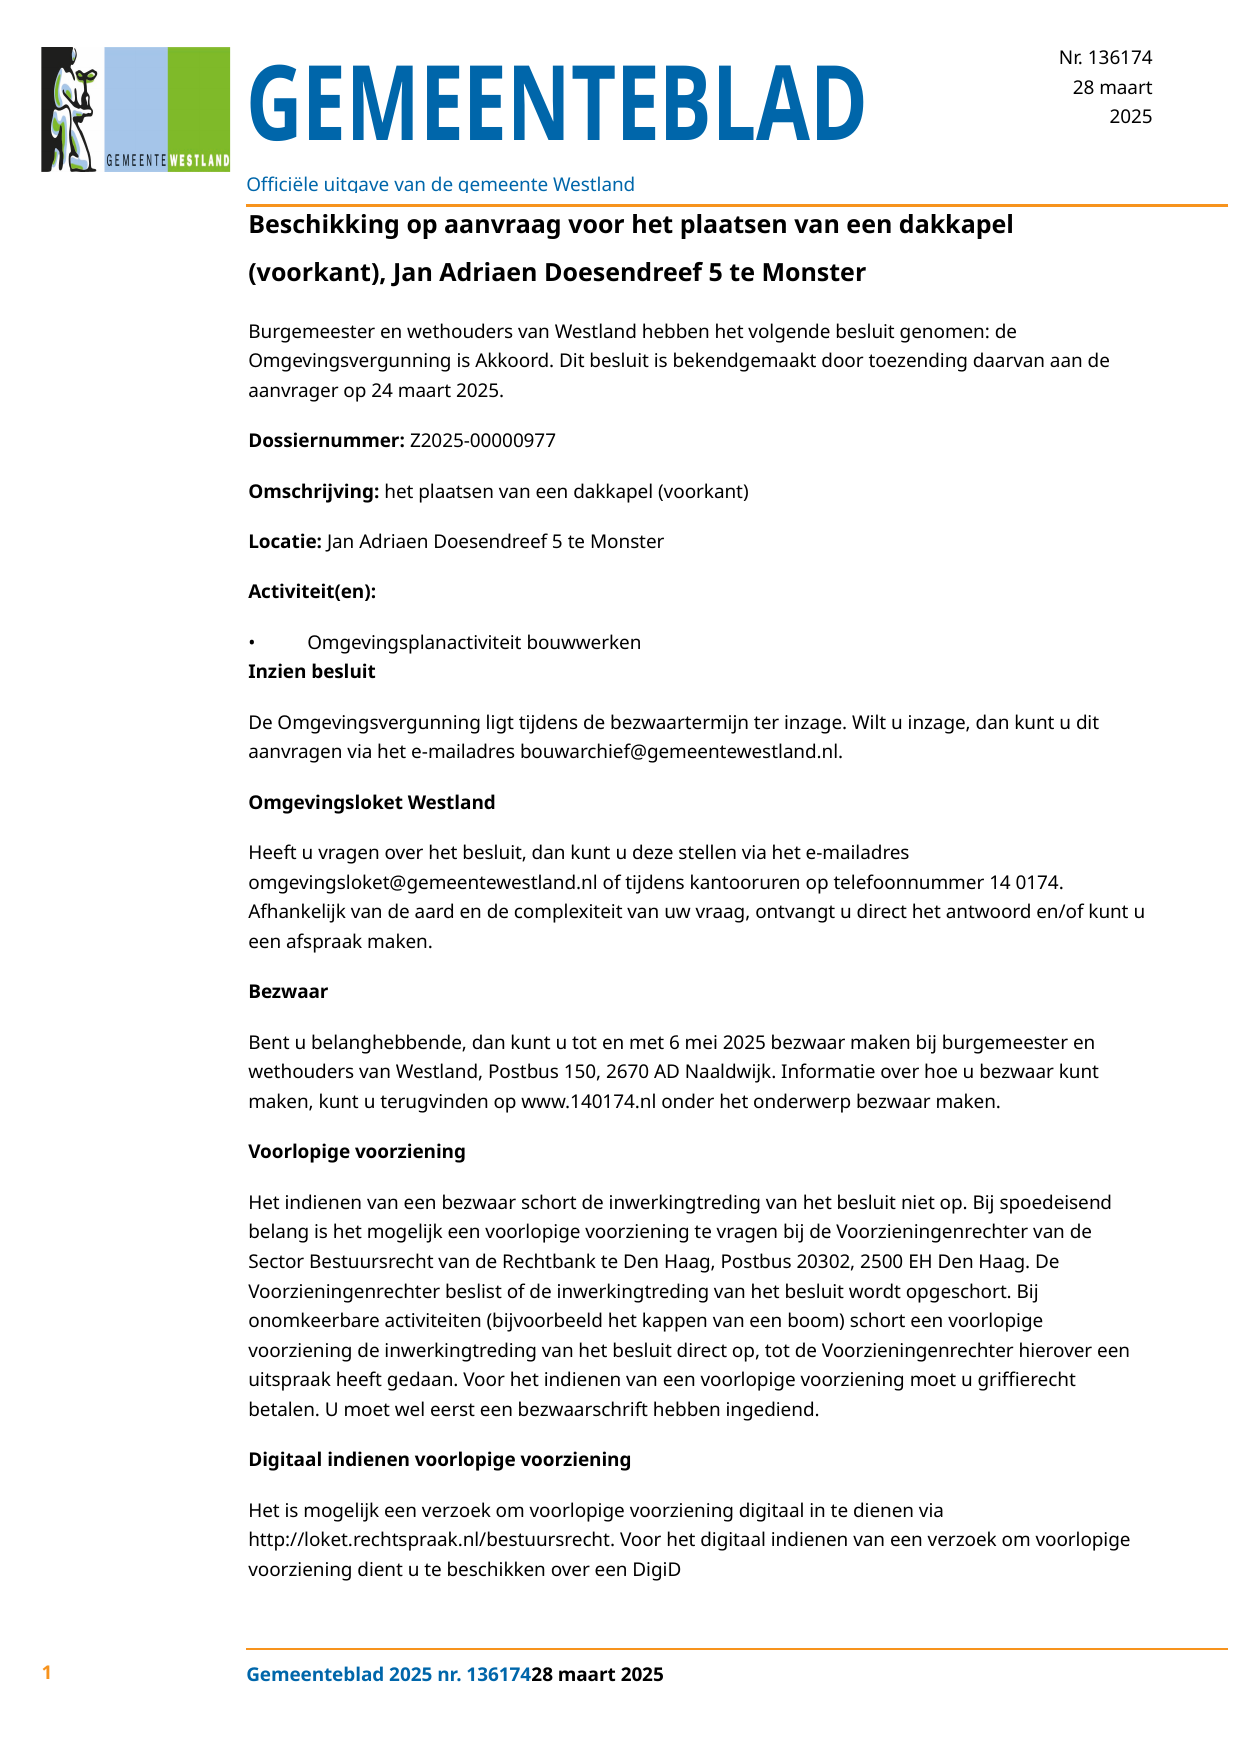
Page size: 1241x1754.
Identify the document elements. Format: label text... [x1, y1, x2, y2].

text Omschrijving: het plaatsen van een dakkapel (voorkant) [248, 478, 1152, 504]
text Het is mogelijk een verzoek om voorlopige voorziening digitaal in te dienen via http://loket.rechtspraak.nl/bestuursrecht. Voor het digitaal indienen van een verzoek om voorlopige voorziening dient u te beschikken over een DigiD [248, 1497, 1152, 1582]
text Digitaal indienen voorlopige voorziening [248, 1447, 1152, 1472]
text Locatie: Jan Adriaen Doesendreef 5 te Monster [248, 528, 1152, 554]
text Activiteit(en): [248, 579, 1152, 604]
text De Omgevingsvergunning ligt tijdens de bezwaartermijn ter inzage. Wilt u inzage, dan kunt u dit aanvragen via het e-mailadres bouwarchief@gemeentewestland.nl. [248, 709, 1152, 764]
picture [41, 47, 231, 172]
text Beschikking op aanvraag voor het plaatsen van een dakkapel (voorkant), Jan Adriaen Doesendreef 5 te Monster [248, 207, 1152, 288]
text Voorlopige voorziening [248, 1139, 1152, 1164]
text Bent u belanghebbende, dan kunt u tot en met 6 mei 2025 bezwaar maken bij burgemeester en wethouders van Westland, Postbus 150, 2670 AD Naaldwijk. Informatie over hoe u bezwaar kunt maken, kunt u terugvinden op www.140174.nl onder het onderwerp bezwaar maken. [248, 1029, 1152, 1114]
text Inzien besluit [248, 659, 1152, 684]
text Dossiernummer: Z2025-00000977 [248, 427, 1152, 453]
text Omgevingsloket Westland [248, 789, 1152, 815]
list Omgevingsplanactiviteit bouwwerken [248, 629, 1152, 655]
text Heeft u vragen over het besluit, dan kunt u deze stellen via het e-mailadres omgevingsloket@gemeentewestland.nl of tijdens kantooruren op telefoonnummer 14 0174. Afhankelijk van de aard en de complexiteit van uw vraag, ontvangt u direct het antwoord en/of kunt u een afspraak maken. [248, 839, 1152, 954]
text Het indienen van een bezwaar schort de inwerkingtreding van het besluit niet op. Bij spoedeisend belang is het mogelijk een voorlopige voorziening te vragen bij de Voorzieningenrechter van de Sector Bestuursrecht van de Rechtbank te Den Haag, Postbus 20302, 2500 EH Den Haag. De Voorzieningenrechter beslist of de inwerkingtreding van het besluit wordt opgeschort. Bij onomkeerbare activiteiten (bijvoorbeeld het kappen van een boom) schort een voorlopige voorziening de inwerkingtreding van het besluit direct op, tot de Voorzieningenrechter hierover een uitspraak heeft gedaan. Voor het indienen van een voorlopige voorziening moet u griffierecht betalen. U moet wel eerst een bezwaarschrift hebben ingediend. [248, 1189, 1152, 1422]
text Bezwaar [248, 979, 1152, 1004]
text Burgemeester en wethouders van Westland hebben het volgende besluit genomen: de Omgevingsvergunning is Akkoord. Dit besluit is bekendgemaakt door toezending daarvan aan de aanvrager op 24 maart 2025. [248, 318, 1152, 403]
